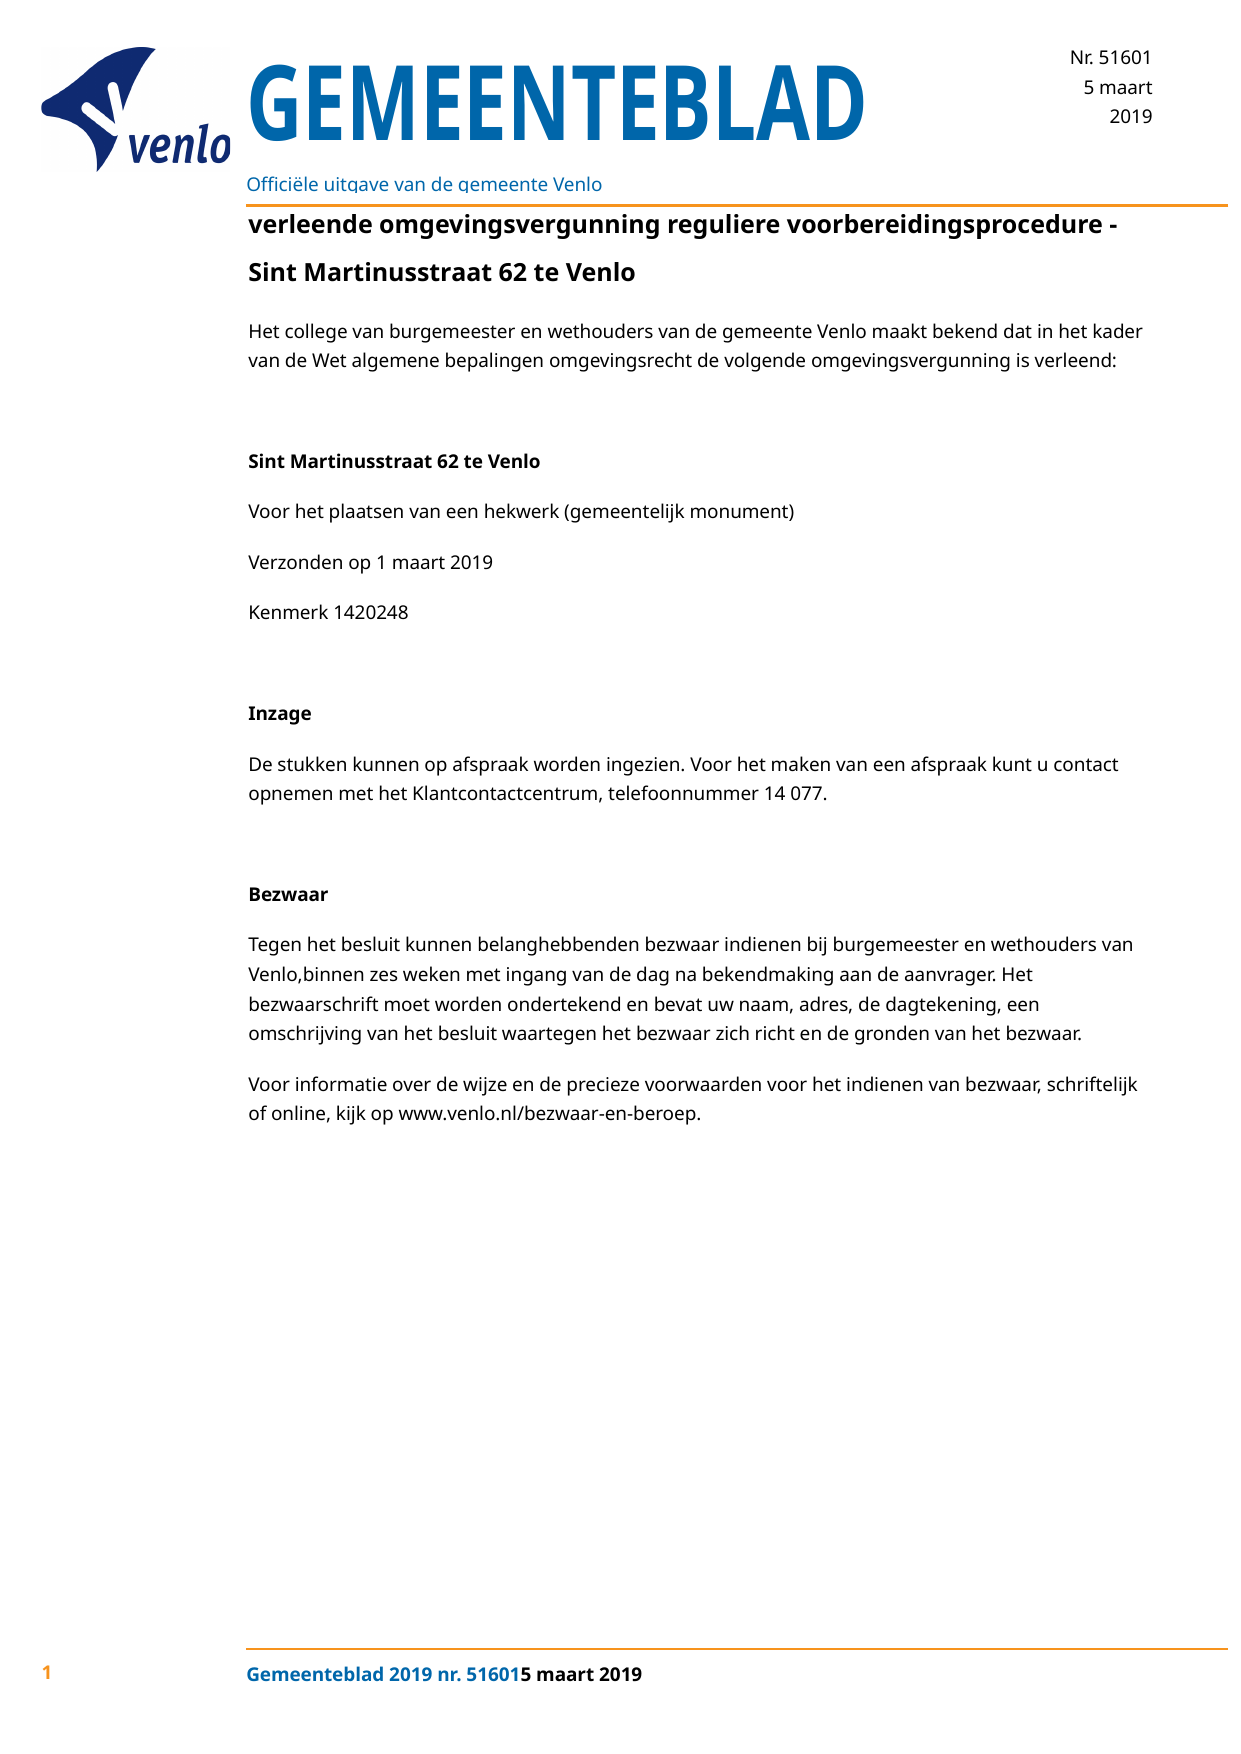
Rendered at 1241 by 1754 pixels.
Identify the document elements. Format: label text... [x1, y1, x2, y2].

text Sint Martinusstraat 62 te Venlo [248, 448, 1152, 474]
text Het college van burgemeester en wethouders van de gemeente Venlo maakt bekend dat in het kader van de Wet algemene bepalingen omgevingsrecht de volgende omgevingsvergunning is verleend: [248, 318, 1152, 373]
text Voor informatie over de wijze en de precieze voorwaarden voor het indienen van bezwaar, schriftelijk of online, kijk op www.venlo.nl/bezwaar-en-beroep. [248, 1071, 1152, 1126]
text De stukken kunnen op afspraak worden ingezien. Voor het maken van een afspraak kunt u contact opnemen met het Klantcontactcentrum, telefoonnummer 14 077. [248, 751, 1152, 806]
text Bezwaar [248, 881, 1152, 907]
picture [41, 47, 231, 172]
text Tegen het besluit kunnen belanghebbenden bezwaar indienen bij burgemeester en wethouders van Venlo,binnen zes weken met ingang van de dag na bekendmaking aan de aanvrager. Het bezwaarschrift moet worden ondertekend en bevat uw naam, adres, de dagtekening, een omschrijving van het besluit waartegen het bezwaar zich richt en de gronden van het bezwaar. [248, 932, 1152, 1046]
text Voor het plaatsen van een hekwerk (gemeentelijk monument) [248, 499, 1152, 524]
text Kenmerk 1420248 [248, 599, 1152, 625]
text Verzonden op 1 maart 2019 [248, 549, 1152, 575]
text Inzage [248, 700, 1152, 726]
text verleende omgevingsvergunning reguliere voorbereidingsprocedure - Sint Martinusstraat 62 te Venlo [248, 207, 1152, 288]
